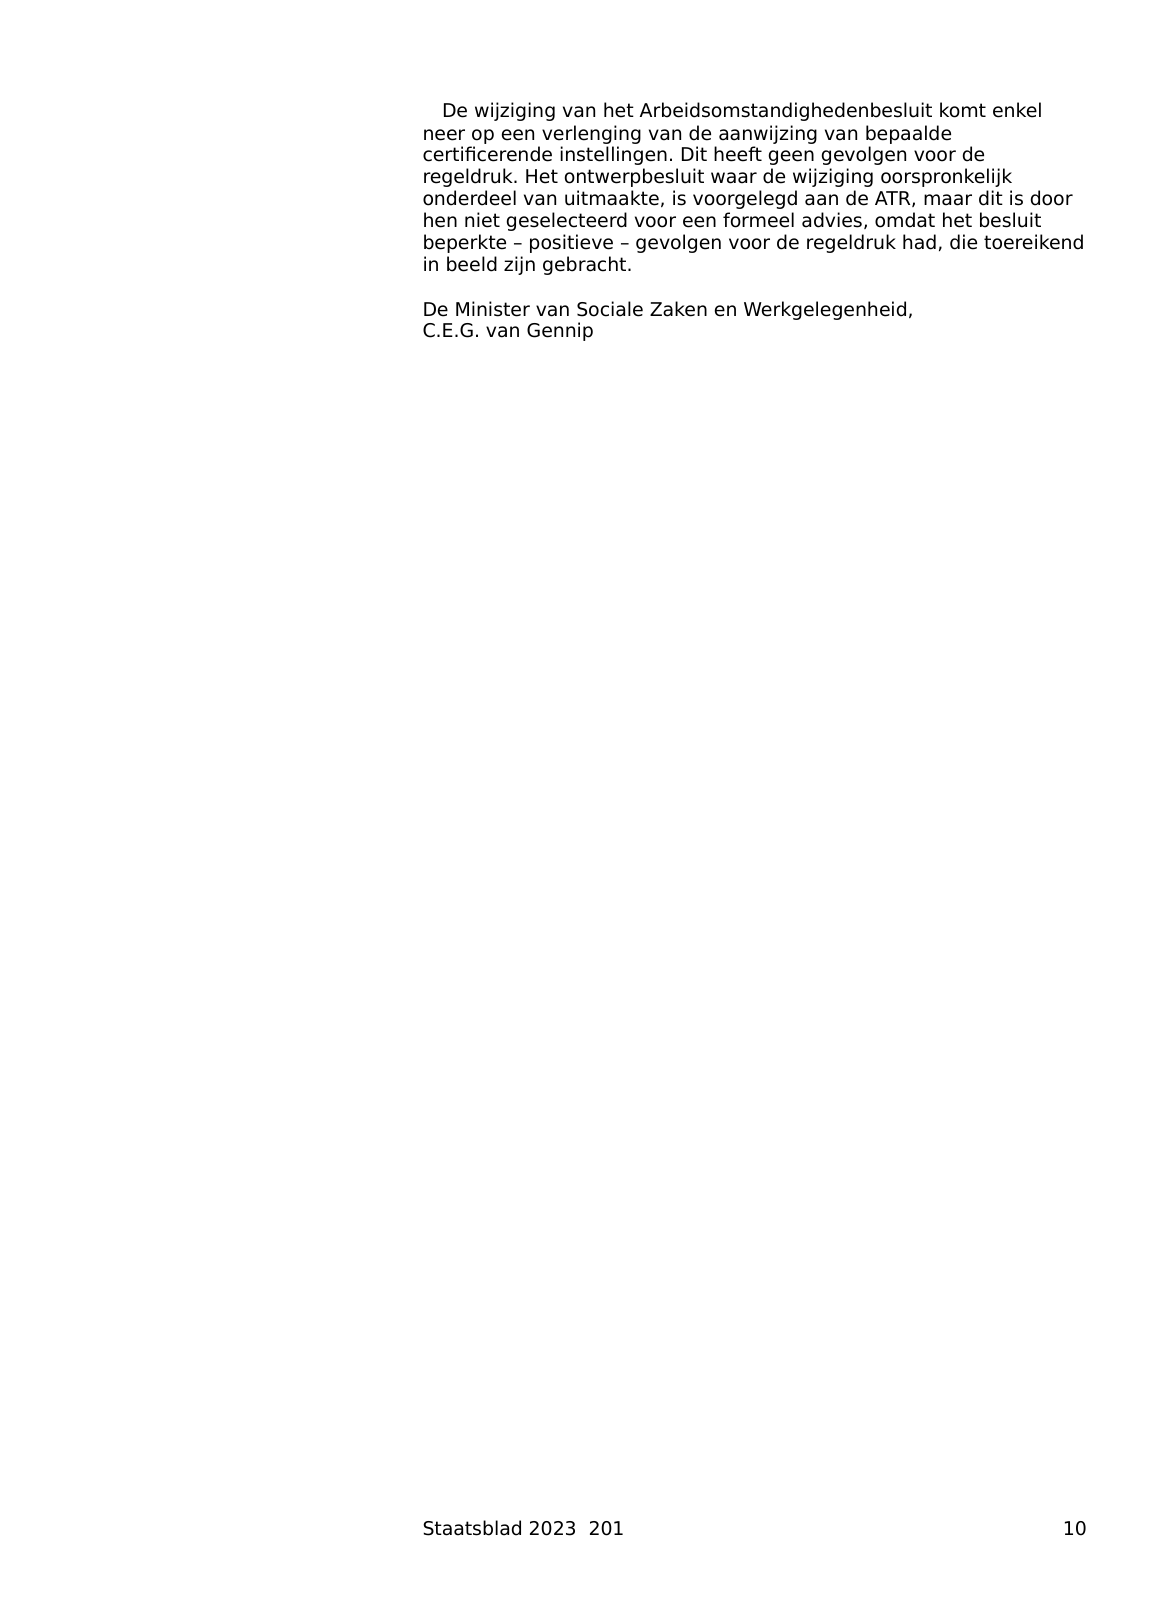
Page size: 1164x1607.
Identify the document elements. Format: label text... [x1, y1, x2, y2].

text De wijziging van het Arbeidsomstandighedenbesluit komt enkel neer op een verlenging van de aanwijzing van bepaalde certificerende instellingen. Dit heeft geen gevolgen voor de regeldruk. Het ontwerpbesluit waar de wijziging oorspronkelijk onderdeel van uitmaakte, is voorgelegd aan de ATR, maar dit is door hen niet geselecteerd voor een formeel advies, omdat het besluit beperkte – positieve – gevolgen voor de regeldruk had, die toereikend in beeld zijn gebracht. [422, 100, 1087, 276]
text De Minister van Sociale Zaken en Werkgelegenheid, C.E.G. van Gennip [422, 298, 1087, 342]
